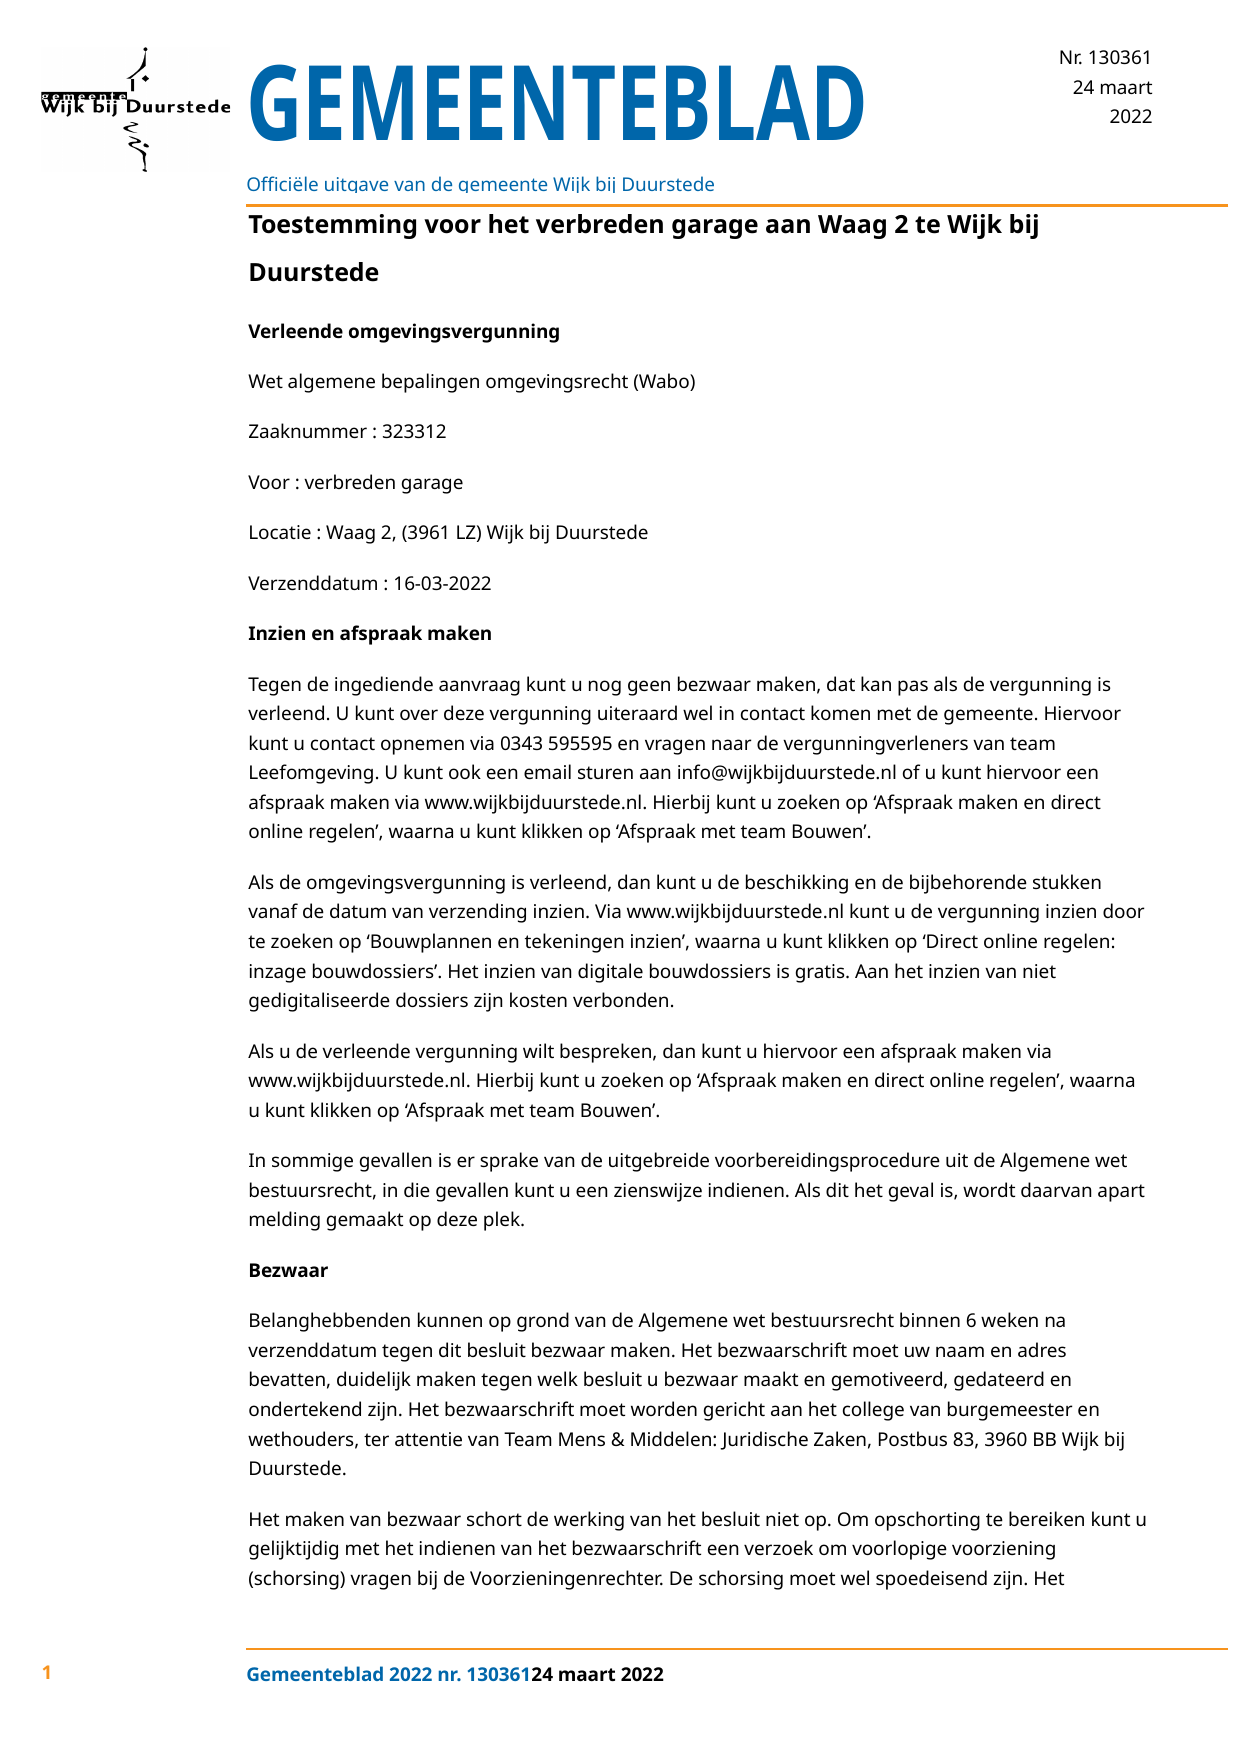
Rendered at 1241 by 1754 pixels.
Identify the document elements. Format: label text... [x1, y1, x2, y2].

text Zaaknummer : 323312 [248, 419, 1152, 444]
picture [41, 47, 231, 172]
text Wet algemene bepalingen omgevingsrecht (Wabo) [248, 368, 1152, 394]
text In sommige gevallen is er sprake van de uitgebreide voorbereidingsprocedure uit de Algemene wet bestuursrecht, in die gevallen kunt u een zienswijze indienen. Als dit het geval is, wordt daarvan apart melding gemaakt op deze plek. [248, 1147, 1152, 1232]
text Locatie : Waag 2, (3961 LZ) Wijk bij Duurstede [248, 519, 1152, 545]
text Toestemming voor het verbreden garage aan Waag 2 te Wijk bij Duurstede [248, 207, 1152, 288]
text Tegen de ingediende aanvraag kunt u nog geen bezwaar maken, dat kan pas als de vergunning is verleend. U kunt over deze vergunning uiteraard wel in contact komen met de gemeente. Hiervoor kunt u contact opnemen via 0343 595595 en vragen naar de vergunningverleners van team Leefomgeving. U kunt ook een email sturen aan info@wijkbijduurstede.nl of u kunt hiervoor een afspraak maken via www.wijkbijduurstede.nl. Hierbij kunt u zoeken op ‘Afspraak maken en direct online regelen’, waarna u kunt klikken op ‘Afspraak met team Bouwen’. [248, 671, 1152, 844]
text Bezwaar [248, 1257, 1152, 1283]
text Inzien en afspraak maken [248, 620, 1152, 646]
text Het maken van bezwaar schort de werking van het besluit niet op. Om opschorting te bereiken kunt u gelijktijdig met het indienen van het bezwaarschrift een verzoek om voorlopige voorziening (schorsing) vragen bij de Voorzieningenrechter. De schorsing moet wel spoedeisend zijn. Het [248, 1506, 1152, 1591]
text Voor : verbreden garage [248, 469, 1152, 495]
text Als u de verleende vergunning wilt bespreken, dan kunt u hiervoor een afspraak maken via www.wijkbijduurstede.nl. Hierbij kunt u zoeken op ‘Afspraak maken en direct online regelen’, waarna u kunt klikken op ‘Afspraak met team Bouwen’. [248, 1038, 1152, 1123]
text Als de omgevingsvergunning is verleend, dan kunt u de beschikking en de bijbehorende stukken vanaf de datum van verzending inzien. Via www.wijkbijduurstede.nl kunt u de vergunning inzien door te zoeken op ‘Bouwplannen en tekeningen inzien’, waarna u kunt klikken op ‘Direct online regelen: inzage bouwdossiers’. Het inzien van digitale bouwdossiers is gratis. Aan het inzien van niet gedigitaliseerde dossiers zijn kosten verbonden. [248, 869, 1152, 1013]
text Verleende omgevingsvergunning [248, 318, 1152, 344]
text Verzenddatum : 16-03-2022 [248, 570, 1152, 596]
text Belanghebbenden kunnen op grond van de Algemene wet bestuursrecht binnen 6 weken na verzenddatum tegen dit besluit bezwaar maken. Het bezwaarschrift moet uw naam en adres bevatten, duidelijk maken tegen welk besluit u bezwaar maakt en gemotiveerd, gedateerd en ondertekend zijn. Het bezwaarschrift moet worden gericht aan het college van burgemeester en wethouders, ter attentie van Team Mens & Middelen: Juridische Zaken, Postbus 83, 3960 BB Wijk bij Duurstede. [248, 1307, 1152, 1481]
